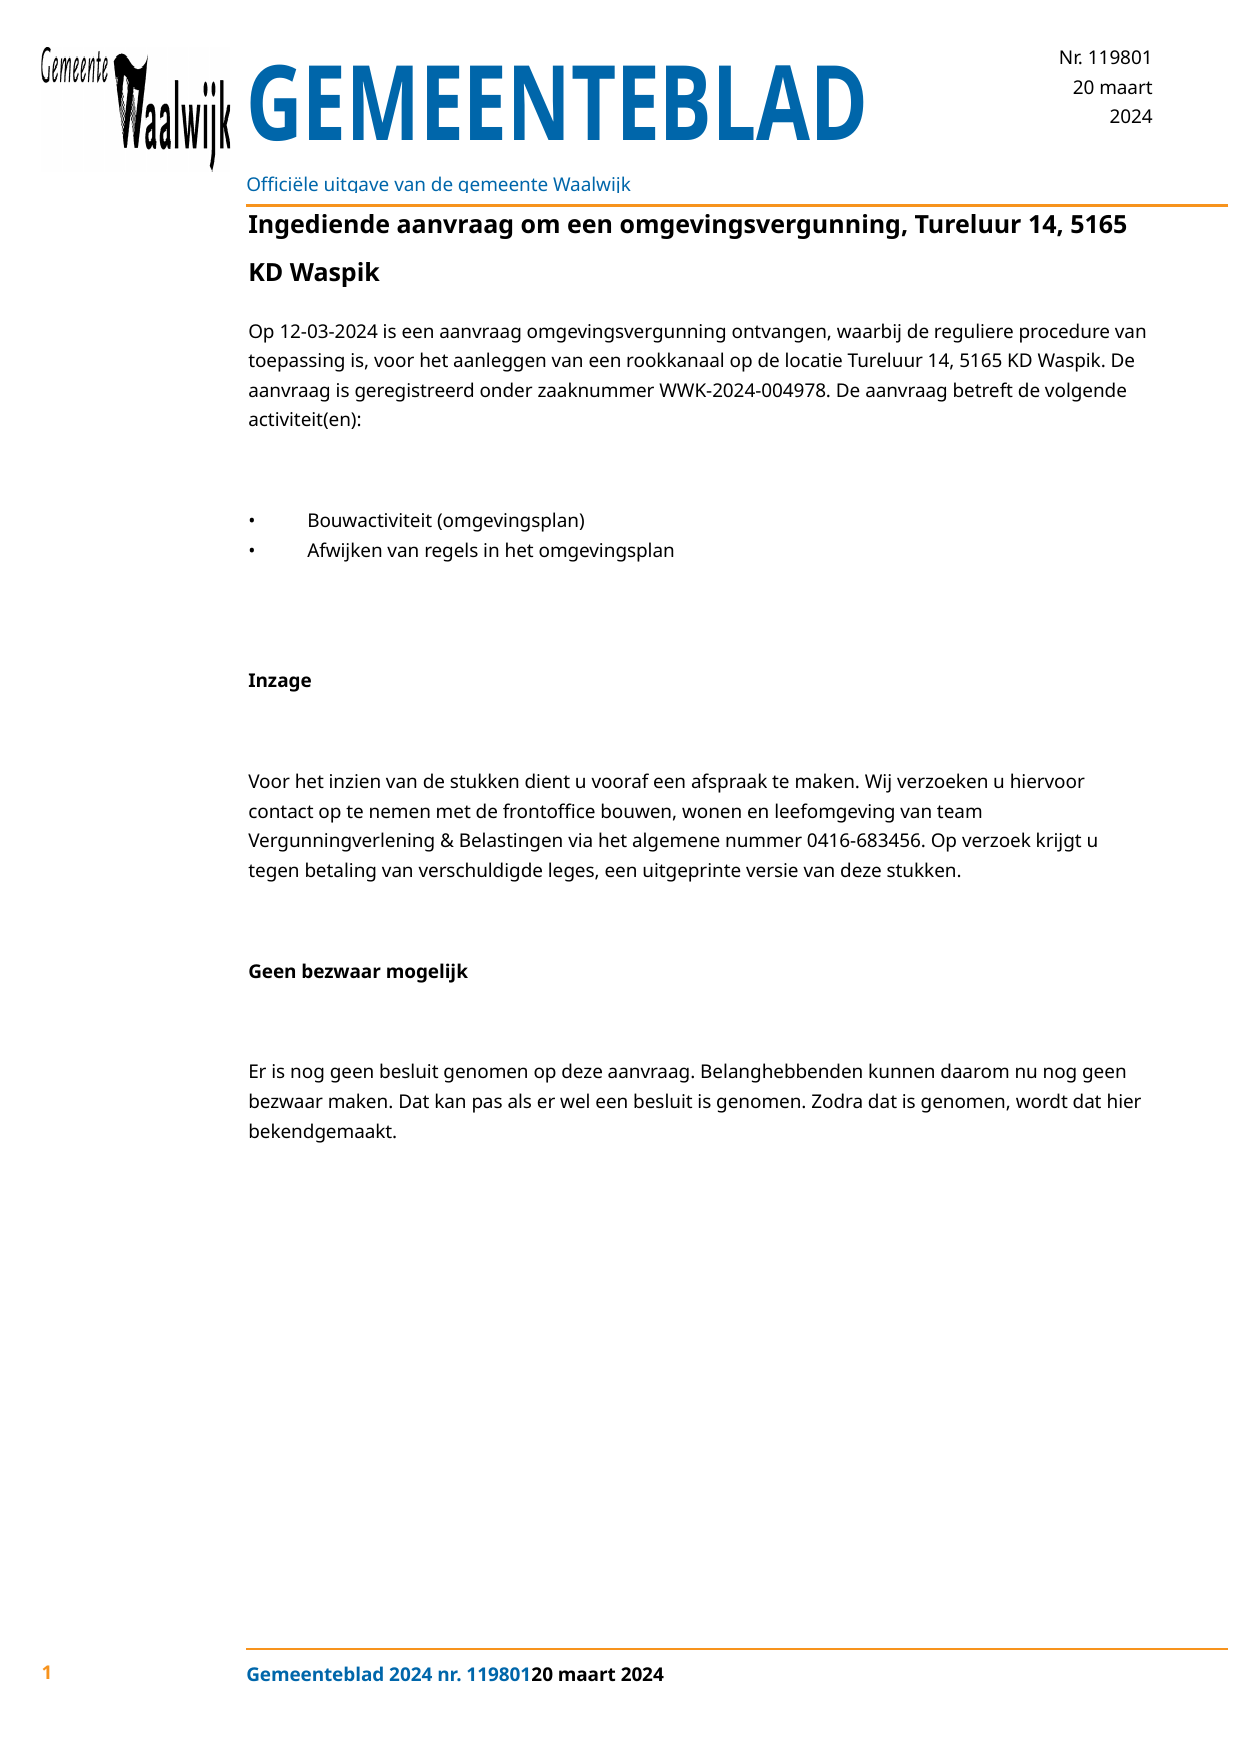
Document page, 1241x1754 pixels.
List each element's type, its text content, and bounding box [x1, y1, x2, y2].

picture [41, 47, 231, 172]
text Op 12-03-2024 is een aanvraag omgevingsvergunning ontvangen, waarbij de reguliere procedure van toepassing is, voor het aanleggen van een rookkanaal op de locatie Tureluur 14, 5165 KD Waspik. De aanvraag is geregistreerd onder zaaknummer WWK-2024-004978. De aanvraag betreft de volgende activiteit(en): [248, 318, 1152, 432]
text Er is nog geen besluit genomen op deze aanvraag. Belanghebbenden kunnen daarom nu nog geen bezwaar maken. Dat kan pas als er wel een besluit is genomen. Zodra dat is genomen, wordt dat hier bekendgemaakt. [248, 1059, 1152, 1144]
text Geen bezwaar mogelijk [248, 958, 1152, 984]
text Inzage [248, 667, 1152, 693]
list Afwijken van regels in het omgevingsplan [248, 537, 1152, 563]
text Voor het inzien van de stukken dient u vooraf een afspraak te maken. Wij verzoeken u hiervoor contact op te nemen met de frontoffice bouwen, wonen en leefomgeving van team Vergunningverlening & Belastingen via het algemene nummer 0416-683456. Op verzoek krijgt u tegen betaling van verschuldigde leges, een uitgeprinte versie van deze stukken. [248, 768, 1152, 883]
text Ingediende aanvraag om een omgevingsvergunning, Tureluur 14, 5165 KD Waspik [248, 207, 1152, 288]
list Bouwactiviteit (omgevingsplan) [248, 507, 1152, 533]
